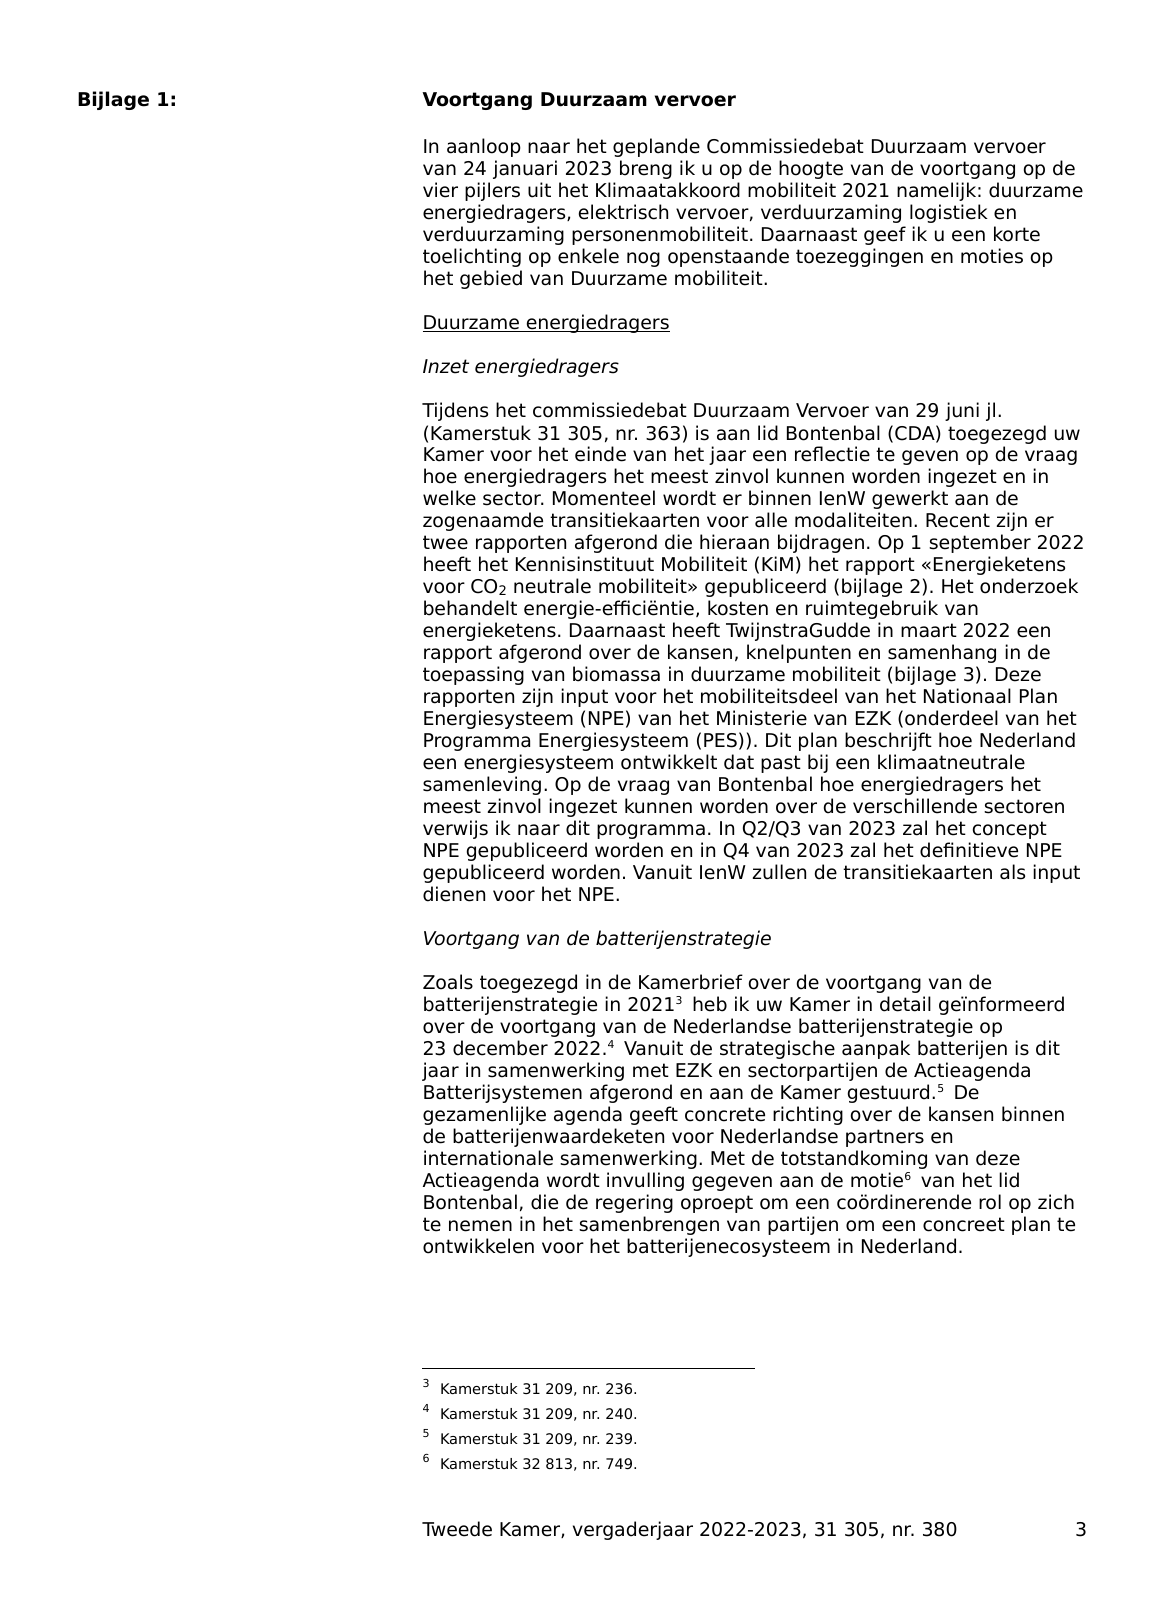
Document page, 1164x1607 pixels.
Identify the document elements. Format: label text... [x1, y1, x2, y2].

subtitle Bijlage 1: Voortgang Duurzaam vervoer [77, 89, 1087, 111]
text Kamerstuk 31 209, nr. 240. [422, 1402, 1087, 1424]
text Tijdens het commissiedebat Duurzaam Vervoer van 29 juni jl. (Kamerstuk 31 305, nr. 363) is aan lid Bontenbal (CDA) toegezegd uw Kamer voor het einde van het jaar een reflectie te geven op de vraag hoe energiedragers het meest zinvol kunnen worden ingezet en in welke sector. Momenteel wordt er binnen IenW gewerkt aan de zogenaamde transitiekaarten voor alle modaliteiten. Recent zijn er twee rapporten afgerond die hieraan bijdragen. Op 1 september 2022 heeft het Kennisinstituut Mobiliteit (KiM) het rapport «Energieketens voor CO2 neutrale mobiliteit» gepubliceerd (bijlage 2). Het onderzoek behandelt energie-efficiëntie, kosten en ruimtegebruik van energieketens. Daarnaast heeft TwijnstraGudde in maart 2022 een rapport afgerond over de kansen, knelpunten en samenhang in de toepassing van biomassa in duurzame mobiliteit (bijlage 3). Deze rapporten zijn input voor het mobiliteitsdeel van het Nationaal Plan Energiesysteem (NPE) van het Ministerie van EZK (onderdeel van het Programma Energiesysteem (PES)). Dit plan beschrijft hoe Nederland een energiesysteem ontwikkelt dat past bij een klimaatneutrale samenleving. Op de vraag van Bontenbal hoe energiedragers het meest zinvol ingezet kunnen worden over de verschillende sectoren verwijs ik naar dit programma. In Q2/Q3 van 2023 zal het concept NPE gepubliceerd worden en in Q4 van 2023 zal het definitieve NPE gepubliceerd worden. Vanuit IenW zullen de transitiekaarten als input dienen voor het NPE. [422, 400, 1087, 906]
text Kamerstuk 32 813, nr. 749. [422, 1452, 1087, 1474]
text Kamerstuk 31 209, nr. 236. [422, 1377, 1087, 1399]
subtitle Voortgang van de batterijenstrategie [422, 928, 1087, 950]
text Kamerstuk 31 209, nr. 239. [422, 1427, 1087, 1449]
text Zoals toegezegd in de Kamerbrief over de voortgang van de batterijenstrategie in 2021 heb ik uw Kamer in detail geïnformeerd over de voortgang van de Nederlandse batterijenstrategie op 23 december 2022. Vanuit de strategische aanpak batterijen is dit jaar in samenwerking met EZK en sectorpartijen de Actieagenda Batterijsystemen afgerond en aan de Kamer gestuurd. De gezamenlijke agenda geeft concrete richting over de kansen binnen de batterijenwaardeketen voor Nederlandse partners en internationale samenwerking. Met de totstandkoming van deze Actieagenda wordt invulling gegeven aan de motie van het lid Bontenbal, die de regering oproept om een coördinerende rol op zich te nemen in het samenbrengen van partijen om een concreet plan te ontwikkelen voor het batterijenecosysteem in Nederland. [422, 972, 1087, 1258]
subtitle Inzet energiedragers [422, 356, 1087, 378]
text In aanloop naar het geplande Commissiedebat Duurzaam vervoer van 24 januari 2023 breng ik u op de hoogte van de voortgang op de vier pijlers uit het Klimaatakkoord mobiliteit 2021 namelijk: duurzame energiedragers, elektrisch vervoer, verduurzaming logistiek en verduurzaming personenmobiliteit. Daarnaast geef ik u een korte toelichting op enkele nog openstaande toezeggingen en moties op het gebied van Duurzame mobiliteit. [422, 136, 1087, 290]
subtitle Duurzame energiedragers [422, 312, 1087, 334]
